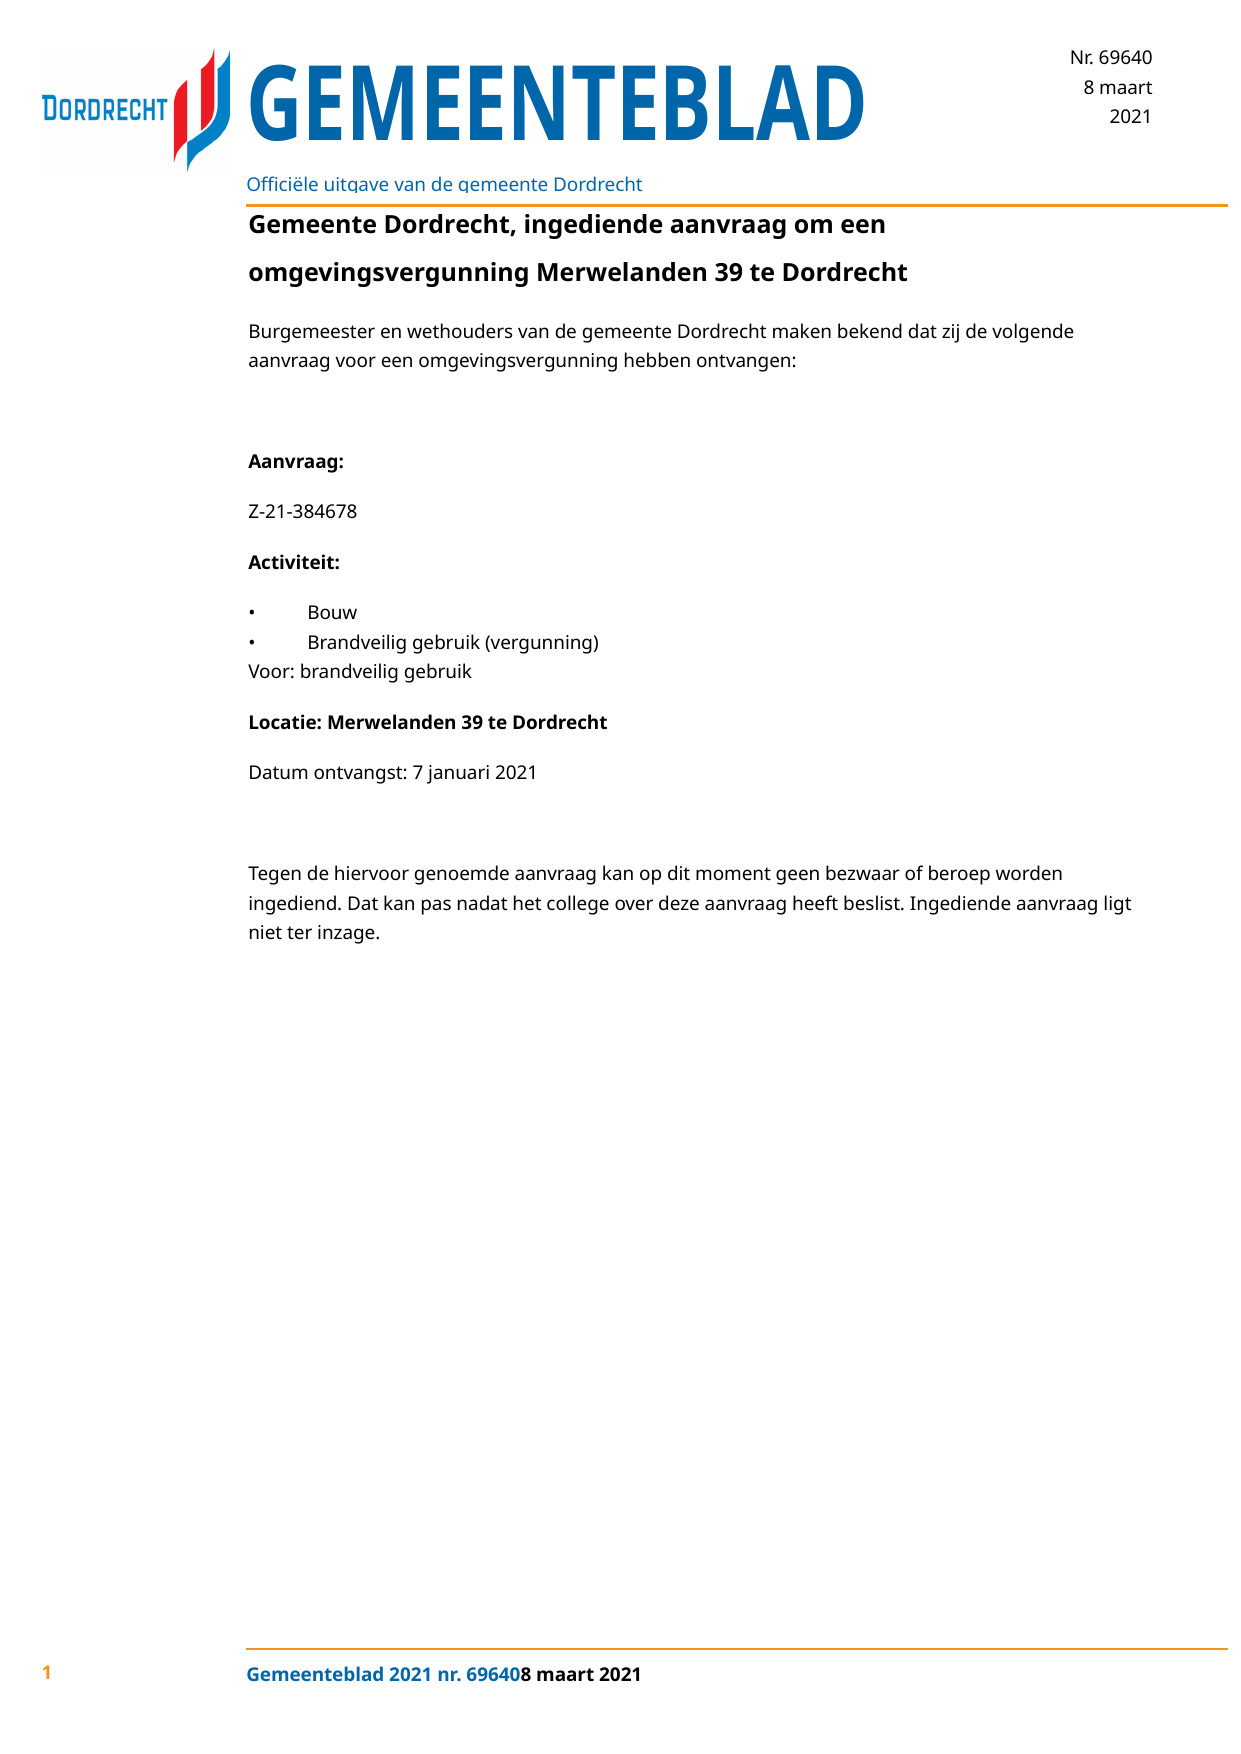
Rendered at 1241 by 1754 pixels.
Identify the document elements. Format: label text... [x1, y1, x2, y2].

text Burgemeester en wethouders van de gemeente Dordrecht maken bekend dat zij de volgende aanvraag voor een omgevingsvergunning hebben ontvangen: [248, 318, 1152, 373]
text Locatie: Merwelanden 39 te Dordrecht [248, 709, 1152, 735]
text Datum ontvangst: 7 januari 2021 [248, 759, 1152, 785]
list Brandveilig gebruik (vergunning) [248, 629, 1152, 655]
text Activiteit: [248, 549, 1152, 575]
list Bouw [248, 599, 1152, 625]
text Tegen de hiervoor genoemde aanvraag kan op dit moment geen bezwaar of beroep worden ingediend. Dat kan pas nadat het college over deze aanvraag heeft beslist. Ingediende aanvraag ligt niet ter inzage. [248, 860, 1152, 945]
picture [41, 47, 231, 172]
text Voor: brandveilig gebruik [248, 659, 1152, 684]
text Z-21-384678 [248, 499, 1152, 524]
text Gemeente Dordrecht, ingediende aanvraag om een omgevingsvergunning Merwelanden 39 te Dordrecht [248, 207, 1152, 288]
text Aanvraag: [248, 448, 1152, 474]
